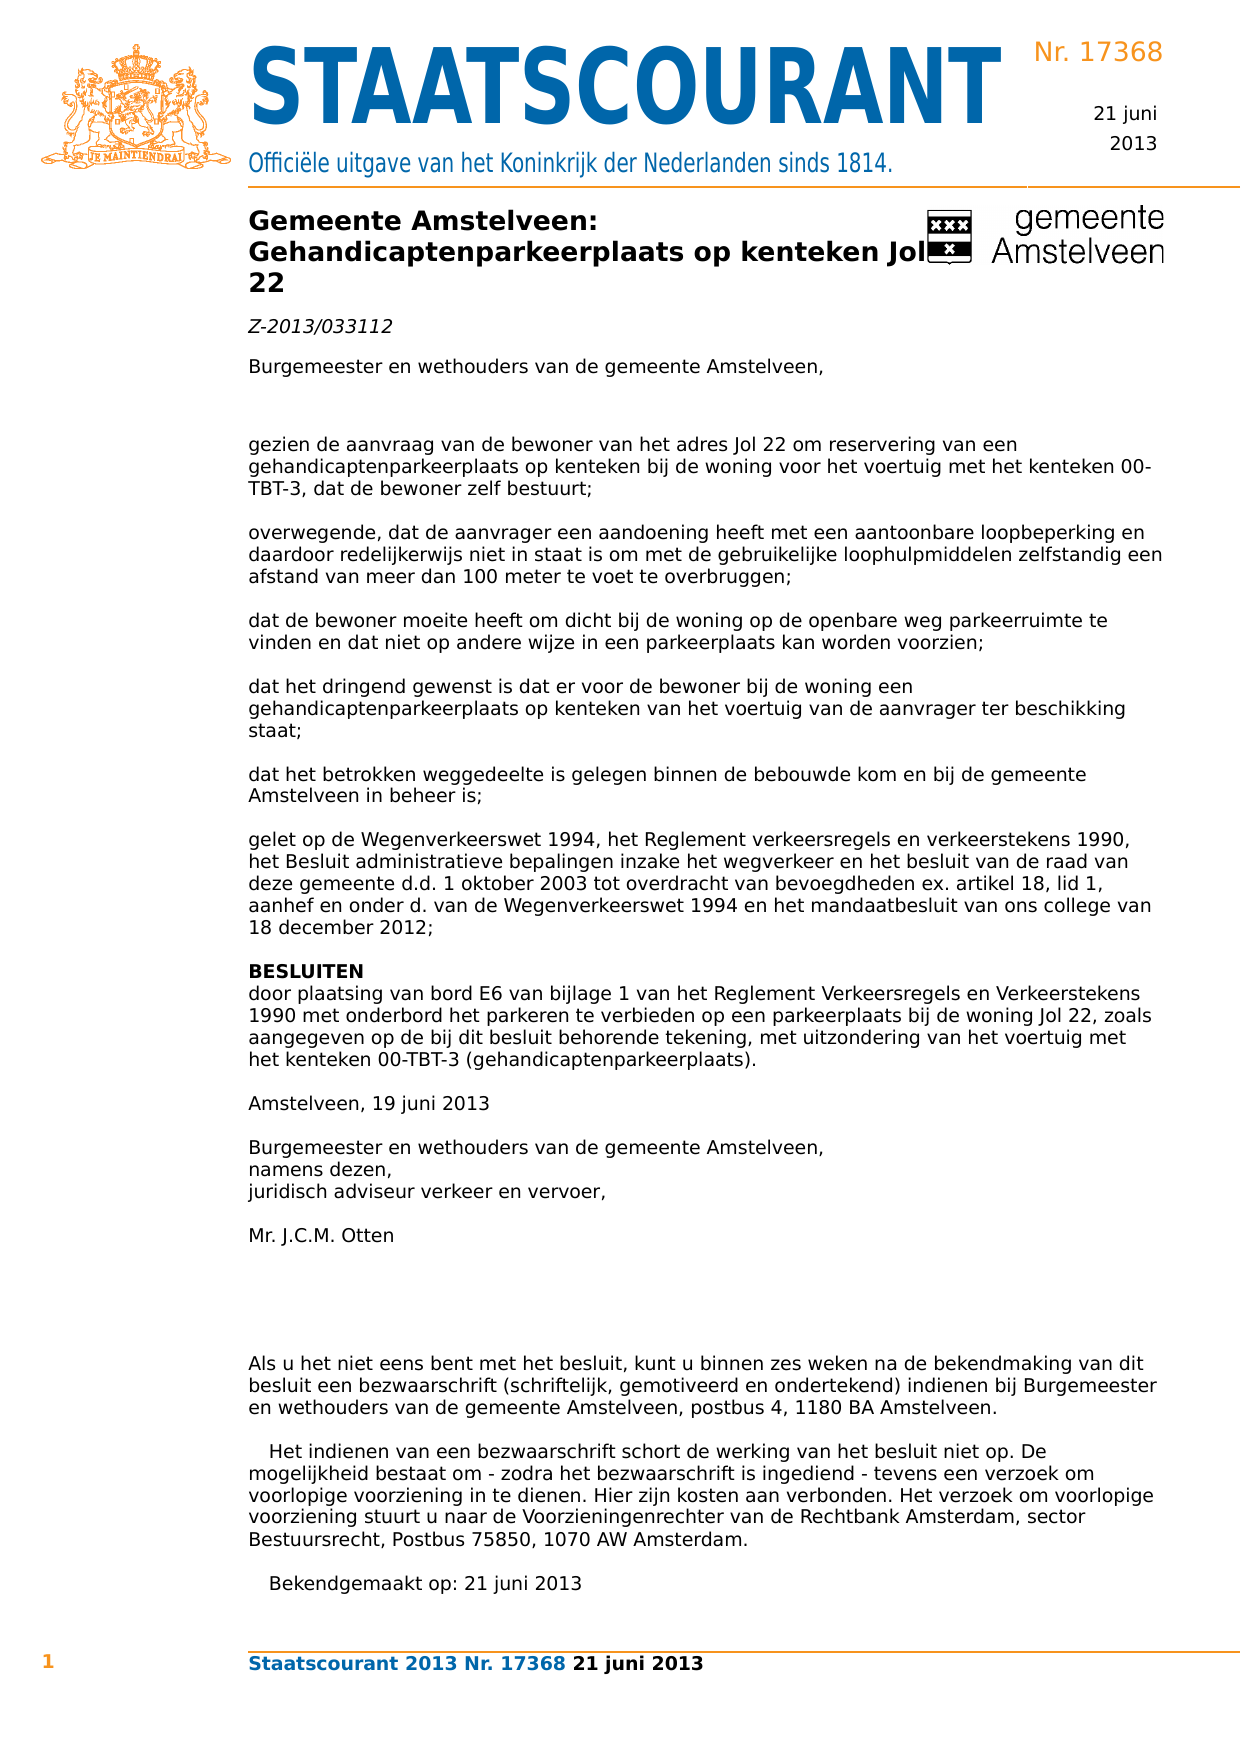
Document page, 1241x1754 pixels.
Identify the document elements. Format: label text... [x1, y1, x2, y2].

text dat het betrokken weggedeelte is gelegen binnen de bebouwde kom en bij de gemeente Amstelveen in beheer is; [248, 763, 1163, 807]
text Burgemeester en wethouders van de gemeente Amstelveen, [248, 356, 1163, 378]
text gezien de aanvraag van de bewoner van het adres Jol 22 om reservering van een gehandicaptenparkeerplaats op kenteken bij de woning voor het voertuig met het kenteken 00-TBT-3, dat de bewoner zelf bestuurt; [248, 434, 1163, 500]
subtitle Gemeente Amstelveen: Gehandicaptenparkeerplaats op kenteken Jol 22 [248, 206, 1163, 299]
text juridisch adviseur verkeer en vervoer, [248, 1181, 1163, 1203]
text dat de bewoner moeite heeft om dicht bij de woning op de openbare weg parkeerruimte te vinden en dat niet op andere wijze in een parkeerplaats kan worden voorzien; [248, 609, 1163, 653]
picture [41, 44, 231, 169]
text Als u het niet eens bent met het besluit, kunt u binnen zes weken na de bekendmaking van dit besluit een bezwaarschrift (schriftelijk, gemotiveerd en ondertekend) indienen bij Burgemeester en wethouders van de gemeente Amstelveen, postbus 4, 1180 BA Amstelveen. [248, 1353, 1163, 1418]
text overwegende, dat de aanvrager een aandoening heeft met een aantoonbare loopbeperking en daardoor redelijkerwijs niet in staat is om met de gebruikelijke loophulpmiddelen zelfstandig een afstand van meer dan 100 meter te voet te overbruggen; [248, 522, 1163, 588]
text namens dezen, [248, 1159, 1163, 1181]
text Mr. J.C.M. Otten [248, 1225, 1163, 1247]
text door plaatsing van bord E6 van bijlage 1 van het Reglement Verkeersregels en Verkeerstekens 1990 met onderbord het parkeren te verbieden op een parkeerplaats bij de woning Jol 22, zoals aangegeven op de bij dit besluit behorende tekening, met uitzondering van het voertuig met het kenteken 00-TBT-3 (gehandicaptenparkeerplaats). [248, 983, 1163, 1071]
text BESLUITEN [248, 961, 1163, 983]
text Burgemeester en wethouders van de gemeente Amstelveen, [248, 1137, 1163, 1159]
text dat het dringend gewenst is dat er voor de bewoner bij de woning een gehandicaptenparkeerplaats op kenteken van het voertuig van de aanvrager ter beschikking staat; [248, 676, 1163, 741]
picture [927, 205, 1164, 265]
text Z-2013/033112 [248, 316, 1163, 338]
text gelet op de Wegenverkeerswet 1994, het Reglement verkeersregels en verkeerstekens 1990, het Besluit administratieve bepalingen inzake het wegverkeer en het besluit van de raad van deze gemeente d.d. 1 oktober 2003 tot overdracht van bevoegdheden ex. artikel 18, lid 1, aanhef en onder d. van de Wegenverkeerswet 1994 en het mandaatbesluit van ons college van 18 december 2012; [248, 829, 1163, 939]
text Bekendgemaakt op: 21 juni 2013 [248, 1572, 1163, 1594]
text Het indienen van een bezwaarschrift schort de werking van het besluit niet op. De mogelijkheid bestaat om - zodra het bezwaarschrift is ingediend - tevens een verzoek om voorlopige voorziening in te dienen. Hier zijn kosten aan verbonden. Het verzoek om voorlopige voorziening stuurt u naar de Voorzieningenrechter van de Rechtbank Amsterdam, sector Bestuursrecht, Postbus 75850, 1070 AW Amsterdam. [248, 1441, 1163, 1550]
text Amstelveen, 19 juni 2013 [248, 1093, 1163, 1115]
